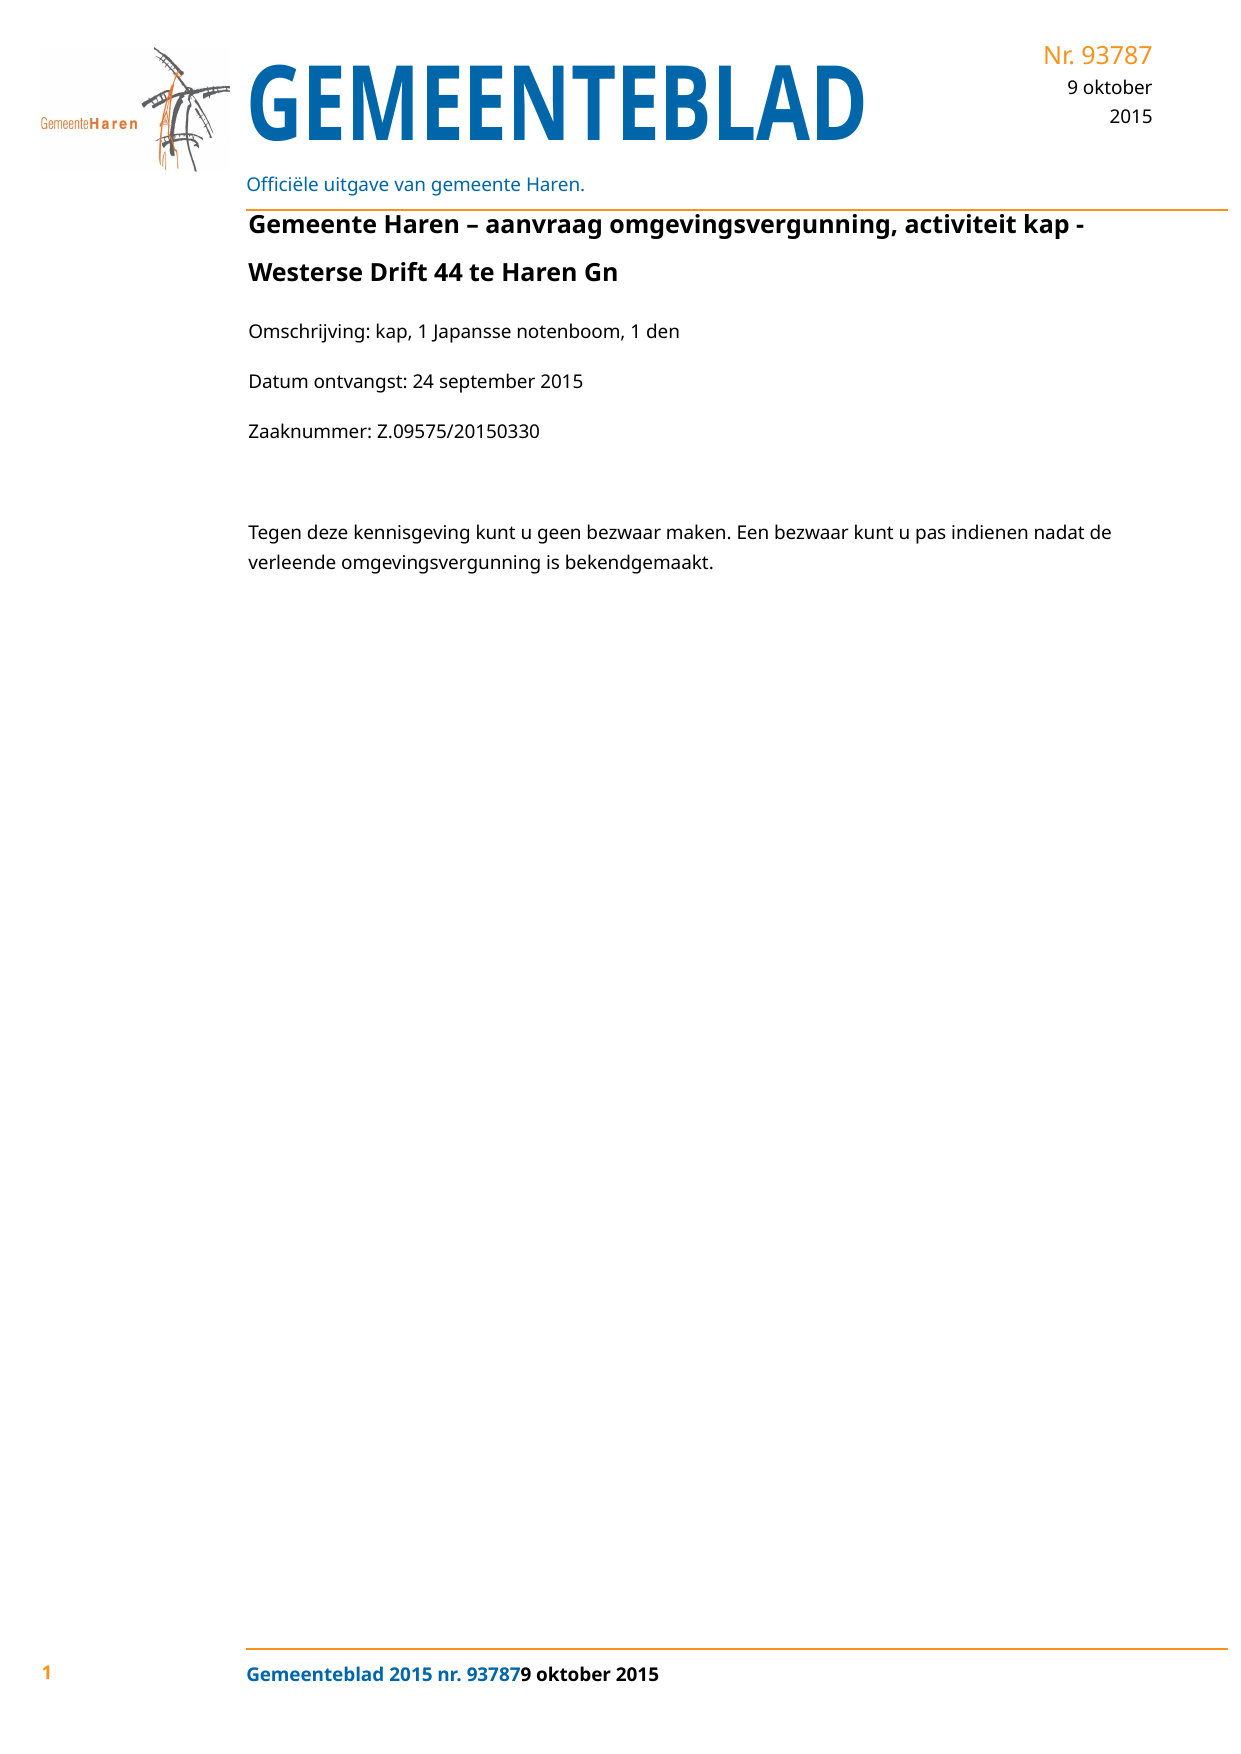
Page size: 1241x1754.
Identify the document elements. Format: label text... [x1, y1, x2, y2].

picture [41, 47, 231, 172]
text Datum ontvangst: 24 september 2015 [248, 368, 1152, 394]
text Tegen deze kennisgeving kunt u geen bezwaar maken. Een bezwaar kunt u pas indienen nadat de verleende omgevingsvergunning is bekendgemaakt. [248, 519, 1152, 575]
text Gemeente Haren – aanvraag omgevingsvergunning, activiteit kap - Westerse Drift 44 te Haren Gn [248, 211, 1152, 288]
text Zaaknummer: Z.09575/20150330 [248, 419, 1152, 444]
text Omschrijving: kap, 1 Japansse notenboom, 1 den [248, 318, 1152, 344]
